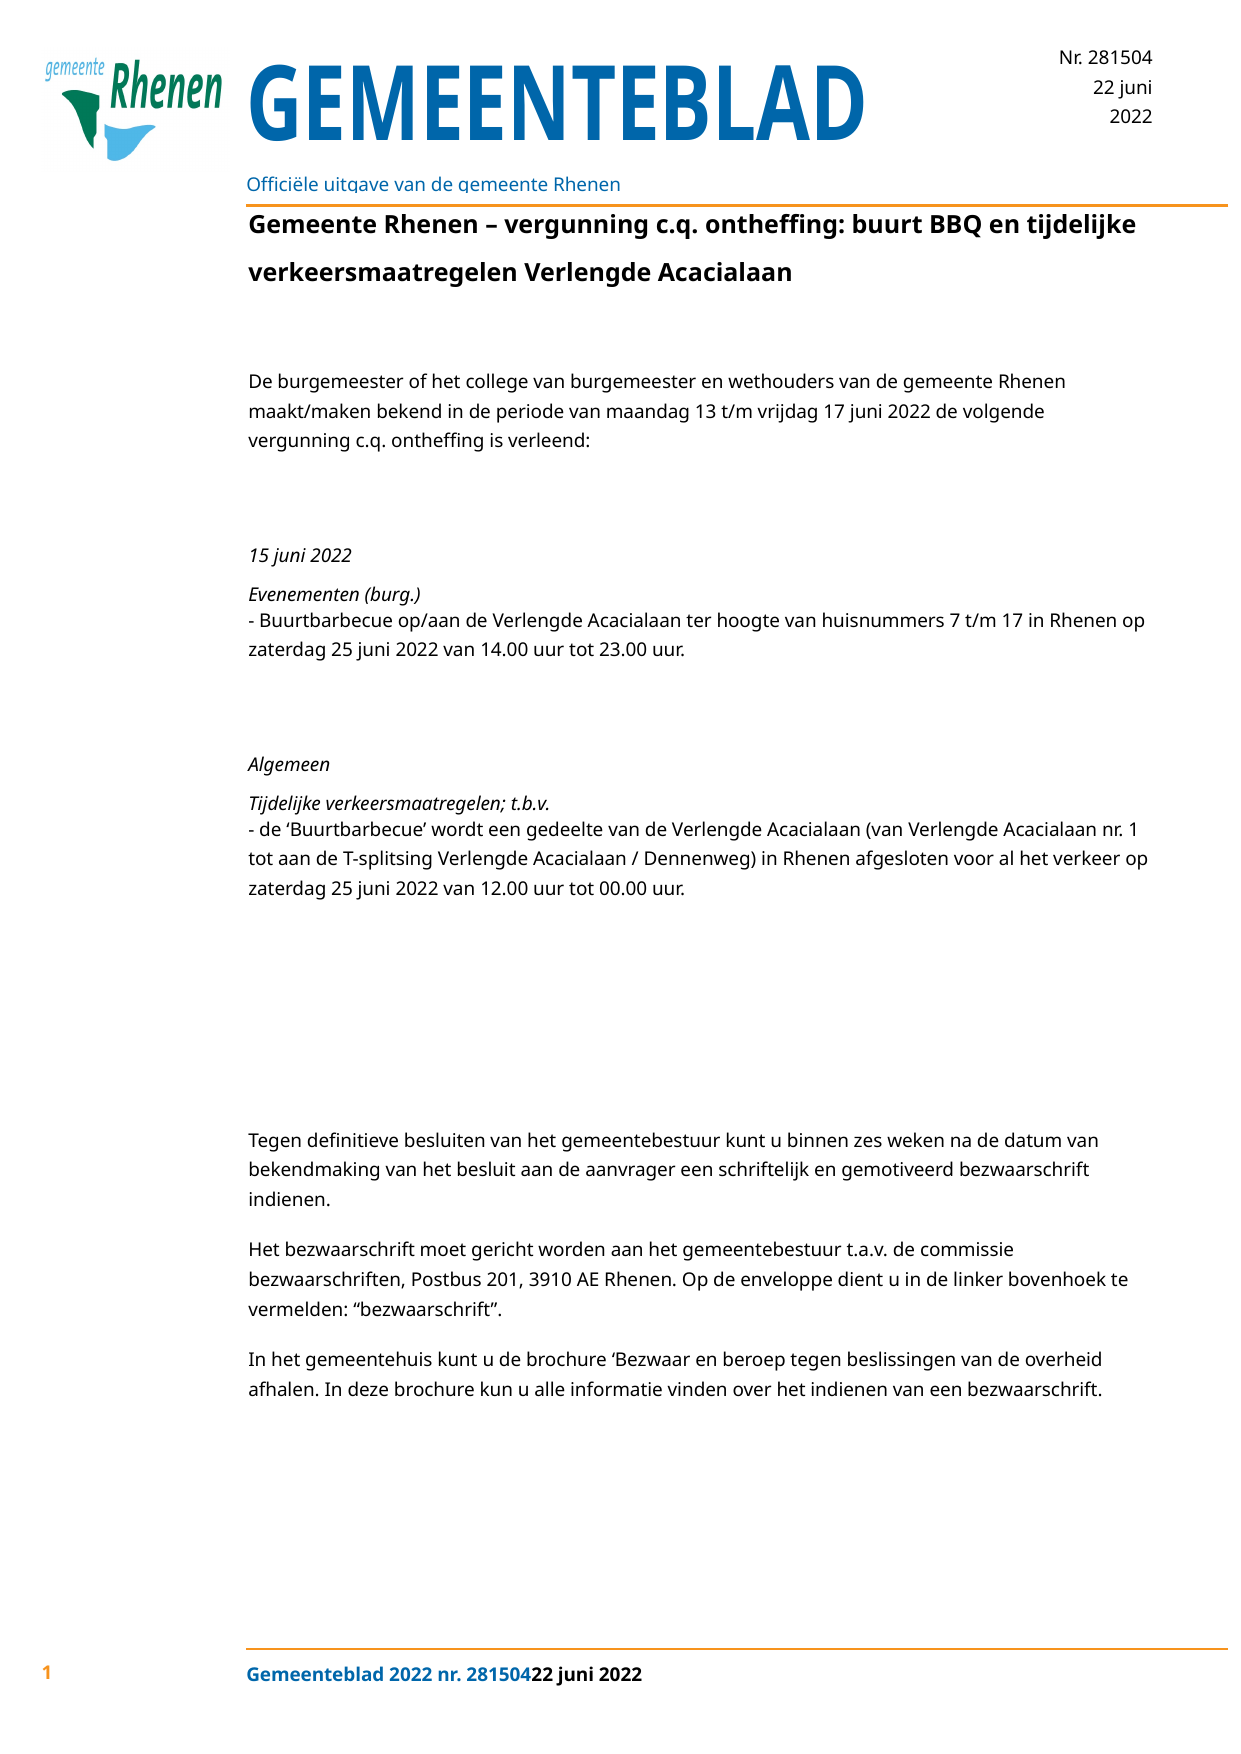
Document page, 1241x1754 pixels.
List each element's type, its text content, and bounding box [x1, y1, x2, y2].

text 15 juni 2022 [248, 542, 1152, 568]
picture [41, 47, 231, 172]
text Evenementen (burg.) [248, 581, 1152, 607]
text Tijdelijke verkeersmaatregelen; t.b.v. [248, 790, 1152, 816]
text - de ‘Buurtbarbecue’ wordt een gedeelte van de Verlengde Acacialaan (van Verlengde Acacialaan nr. 1 tot aan de T-splitsing Verlengde Acacialaan / Dennenweg) in Rhenen afgesloten voor al het verkeer op zaterdag 25 juni 2022 van 12.00 uur tot 00.00 uur. [248, 816, 1152, 901]
text De burgemeester of het college van burgemeester en wethouders van de gemeente Rhenen maakt/maken bekend in de periode van maandag 13 t/m vrijdag 17 juni 2022 de volgende vergunning c.q. ontheffing is verleend: [248, 368, 1152, 453]
text Tegen definitieve besluiten van het gemeentebestuur kunt u binnen zes weken na de datum van bekendmaking van het besluit aan de aanvrager een schriftelijk en gemotiveerd bezwaarschrift indienen. [248, 1127, 1152, 1212]
text - Buurtbarbecue op/aan de Verlengde Acacialaan ter hoogte van huisnummers 7 t/m 17 in Rhenen op zaterdag 25 juni 2022 van 14.00 uur tot 23.00 uur. [248, 607, 1152, 662]
text In het gemeentehuis kunt u de brochure ‘Bezwaar en beroep tegen beslissingen van de overheid afhalen. In deze brochure kun u alle informatie vinden over het indienen van een bezwaarschrift. [248, 1346, 1152, 1402]
text Gemeente Rhenen – vergunning c.q. ontheffing: buurt BBQ en tijdelijke verkeersmaatregelen Verlengde Acacialaan [248, 207, 1152, 288]
text Algemeen [248, 751, 1152, 777]
text Het bezwaarschrift moet gericht worden aan het gemeentebestuur t.a.v. de commissie bezwaarschriften, Postbus 201, 3910 AE Rhenen. Op de enveloppe dient u in de linker bovenhoek te vermelden: “bezwaarschrift”. [248, 1237, 1152, 1322]
